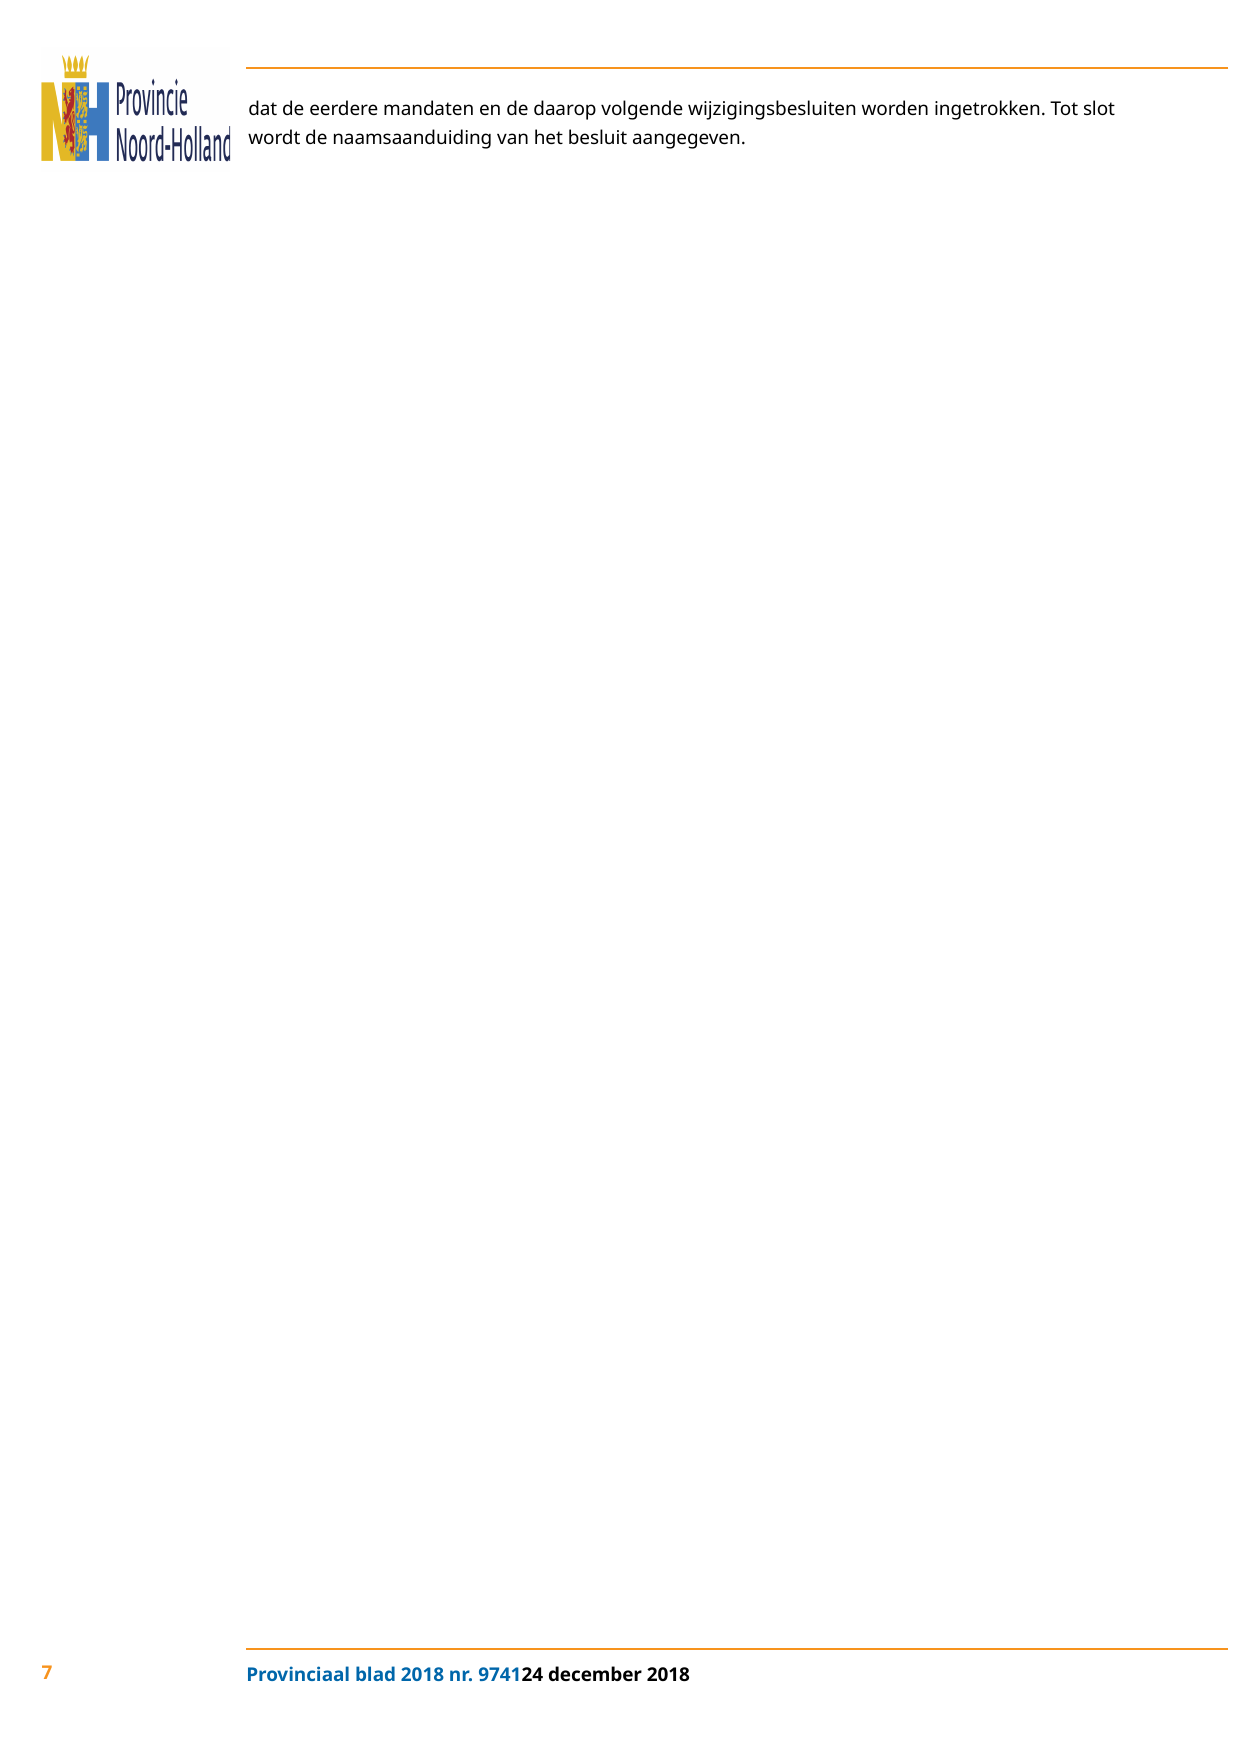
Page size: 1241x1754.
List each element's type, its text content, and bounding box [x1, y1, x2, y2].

picture [41, 47, 231, 172]
text dat de eerdere mandaten en de daarop volgende wijzigingsbesluiten worden ingetrokken. Tot slot wordt de naamsaanduiding van het besluit aangegeven. [248, 95, 1152, 150]
